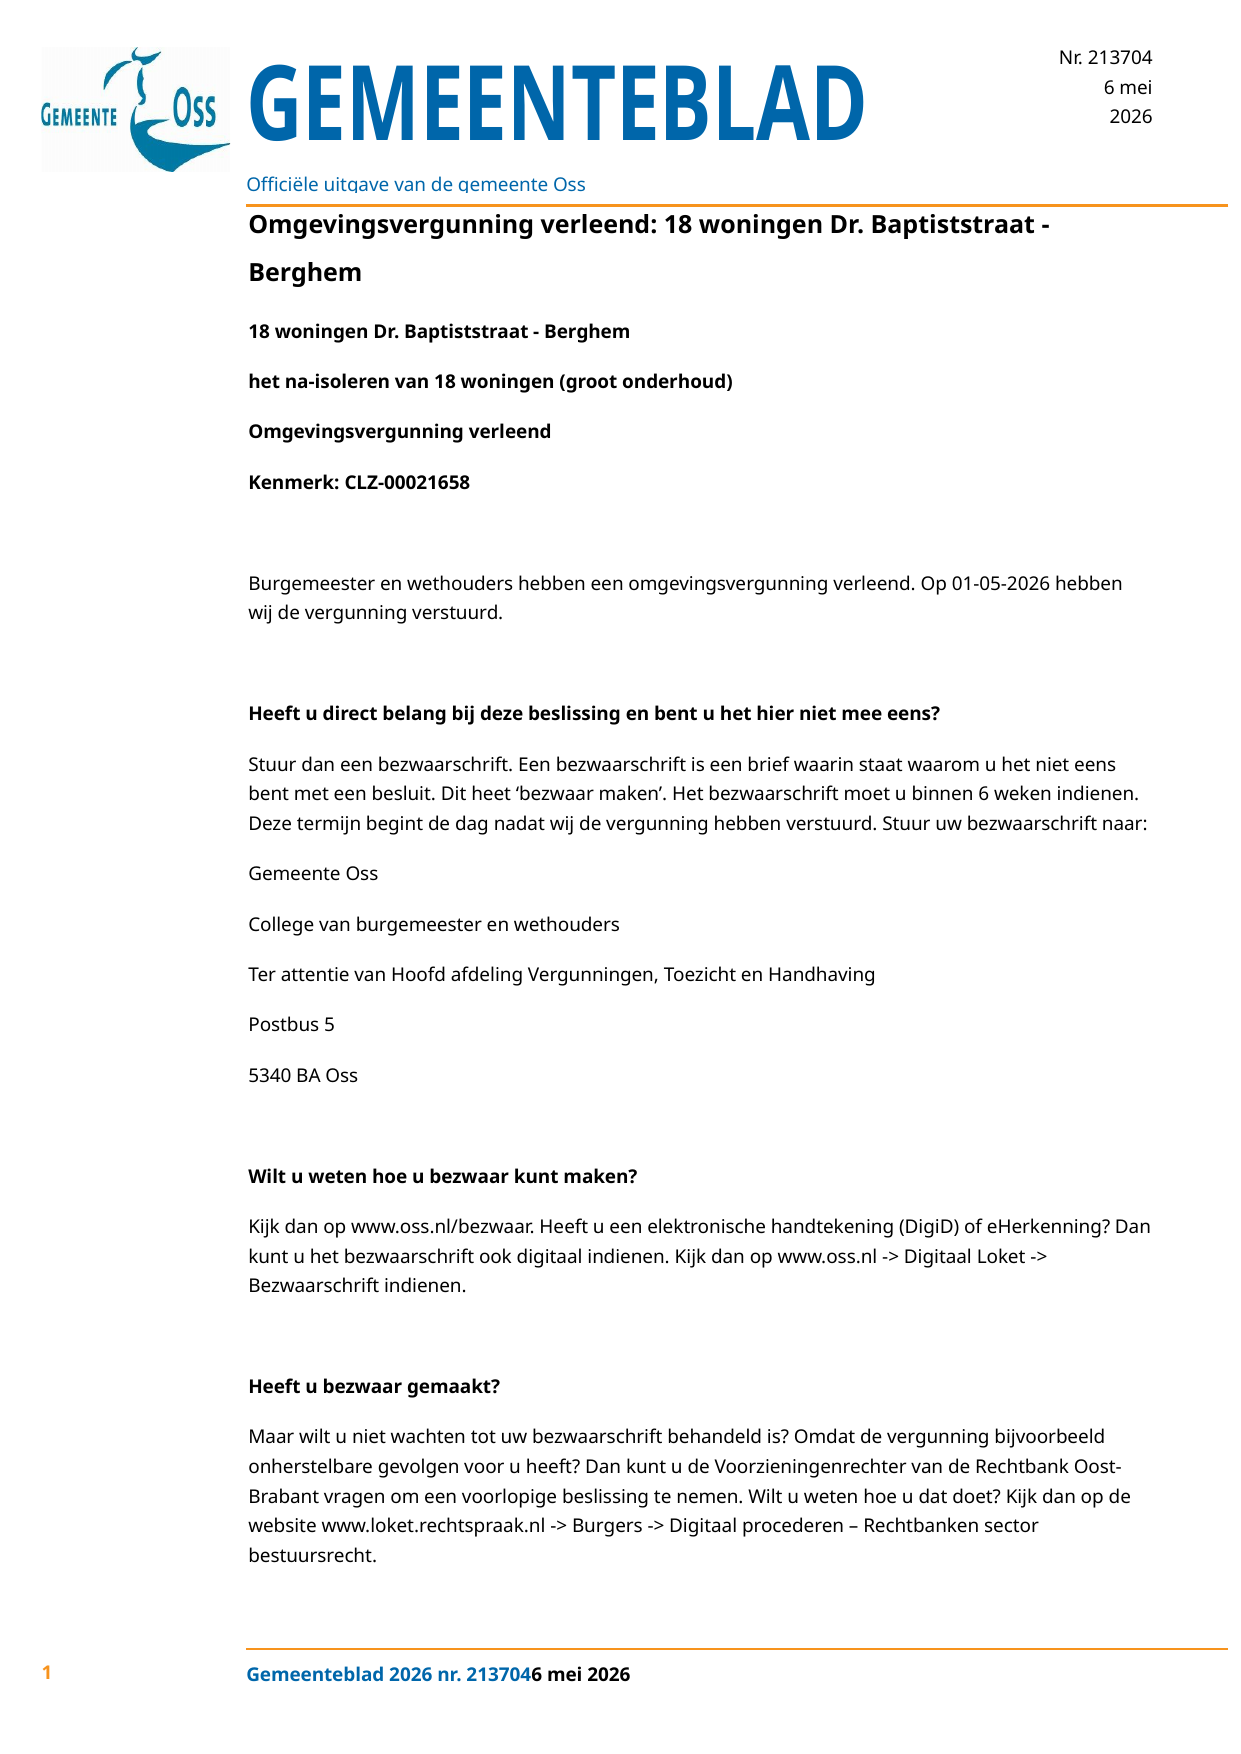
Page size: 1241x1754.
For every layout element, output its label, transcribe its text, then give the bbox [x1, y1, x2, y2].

text Gemeente Oss [248, 860, 1152, 886]
text Heeft u direct belang bij deze beslissing en bent u het hier niet mee eens? [248, 700, 1152, 726]
text Ter attentie van Hoofd afdeling Vergunningen, Toezicht en Handhaving [248, 961, 1152, 987]
text Wilt u weten hoe u bezwaar kunt maken? [248, 1163, 1152, 1189]
text 18 woningen Dr. Baptiststraat - Berghem [248, 318, 1152, 344]
picture [41, 47, 231, 172]
text Kijk dan op www.oss.nl/bezwaar. Heeft u een elektronische handtekening (DigiD) of eHerkenning? Dan kunt u het bezwaarschrift ook digitaal indienen. Kijk dan op www.oss.nl -> Digitaal Loket -> Bezwaarschrift indienen. [248, 1213, 1152, 1298]
text Omgevingsvergunning verleend: 18 woningen Dr. Baptiststraat - Berghem [248, 207, 1152, 288]
text Postbus 5 [248, 1012, 1152, 1037]
text Stuur dan een bezwaarschrift. Een bezwaarschrift is een brief waarin staat waarom u het niet eens bent met een besluit. Dit heet ‘bezwaar maken’. Het bezwaarschrift moet u binnen 6 weken indienen. Deze termijn begint de dag nadat wij de vergunning hebben verstuurd. Stuur uw bezwaarschrift naar: [248, 751, 1152, 836]
text Omgevingsvergunning verleend [248, 419, 1152, 444]
text 5340 BA Oss [248, 1062, 1152, 1088]
text Burgemeester en wethouders hebben een omgevingsvergunning verleend. Op 01-05-2026 hebben wij de vergunning verstuurd. [248, 570, 1152, 625]
text Maar wilt u niet wachten tot uw bezwaarschrift behandeld is? Omdat de vergunning bijvoorbeeld onherstelbare gevolgen voor u heeft? Dan kunt u de Voorzieningenrechter van de Rechtbank Oost-Brabant vragen om een voorlopige beslissing te nemen. Wilt u weten hoe u dat doet? Kijk dan op de website www.loket.rechtspraak.nl -> Burgers -> Digitaal procederen – Rechtbanken sector bestuursrecht. [248, 1424, 1152, 1568]
text Heeft u bezwaar gemaakt? [248, 1373, 1152, 1399]
text Kenmerk: CLZ-00021658 [248, 469, 1152, 495]
text College van burgemeester en wethouders [248, 911, 1152, 937]
text het na-isoleren van 18 woningen (groot onderhoud) [248, 368, 1152, 394]
